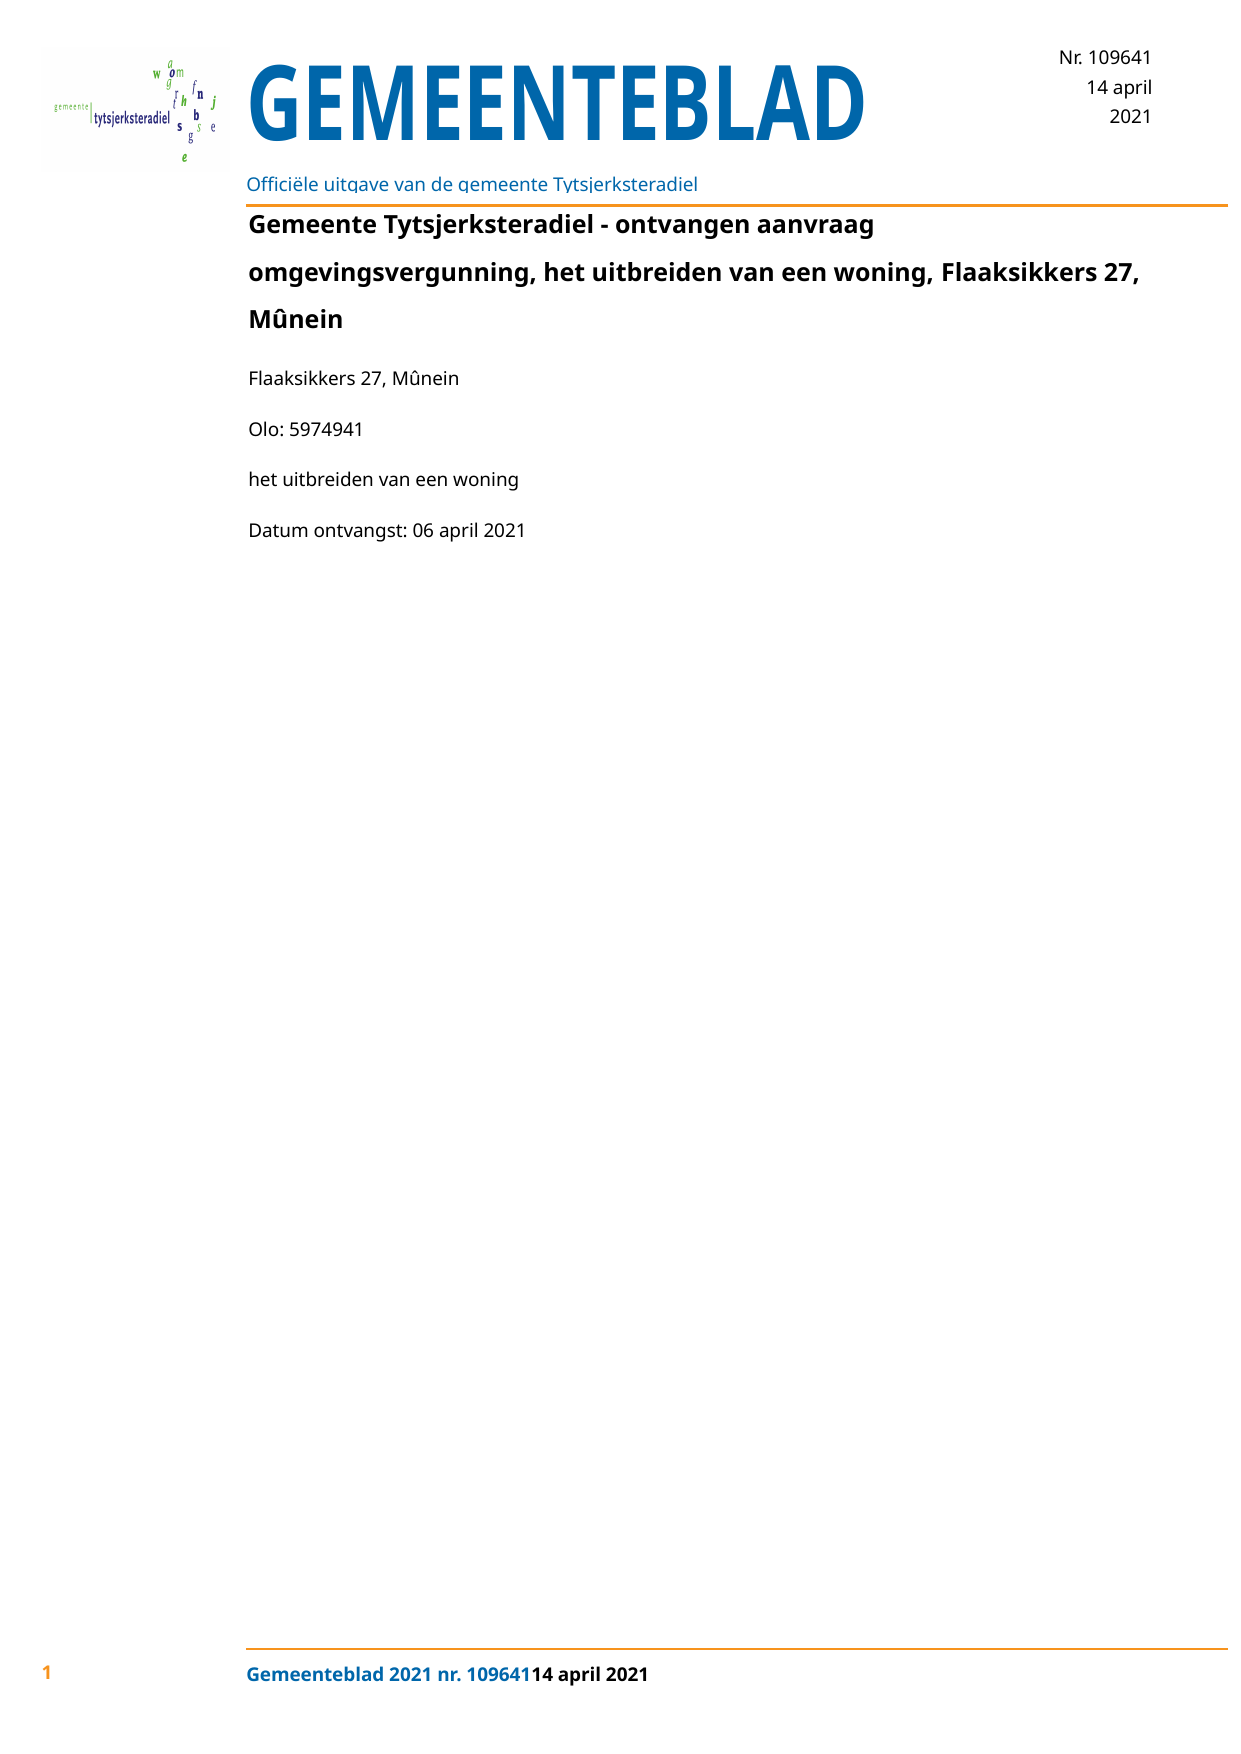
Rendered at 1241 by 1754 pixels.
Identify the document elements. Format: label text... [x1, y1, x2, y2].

text Olo: 5974941 [248, 416, 1152, 442]
text Datum ontvangst: 06 april 2021 [248, 517, 1152, 542]
text het uitbreiden van een woning [248, 466, 1152, 492]
text Flaaksikkers 27, Mûnein [248, 366, 1152, 391]
text Gemeente Tytsjerksteradiel - ontvangen aanvraag omgevingsvergunning, het uitbreiden van een woning, Flaaksikkers 27, Mûnein [248, 207, 1152, 336]
picture [41, 47, 231, 172]
